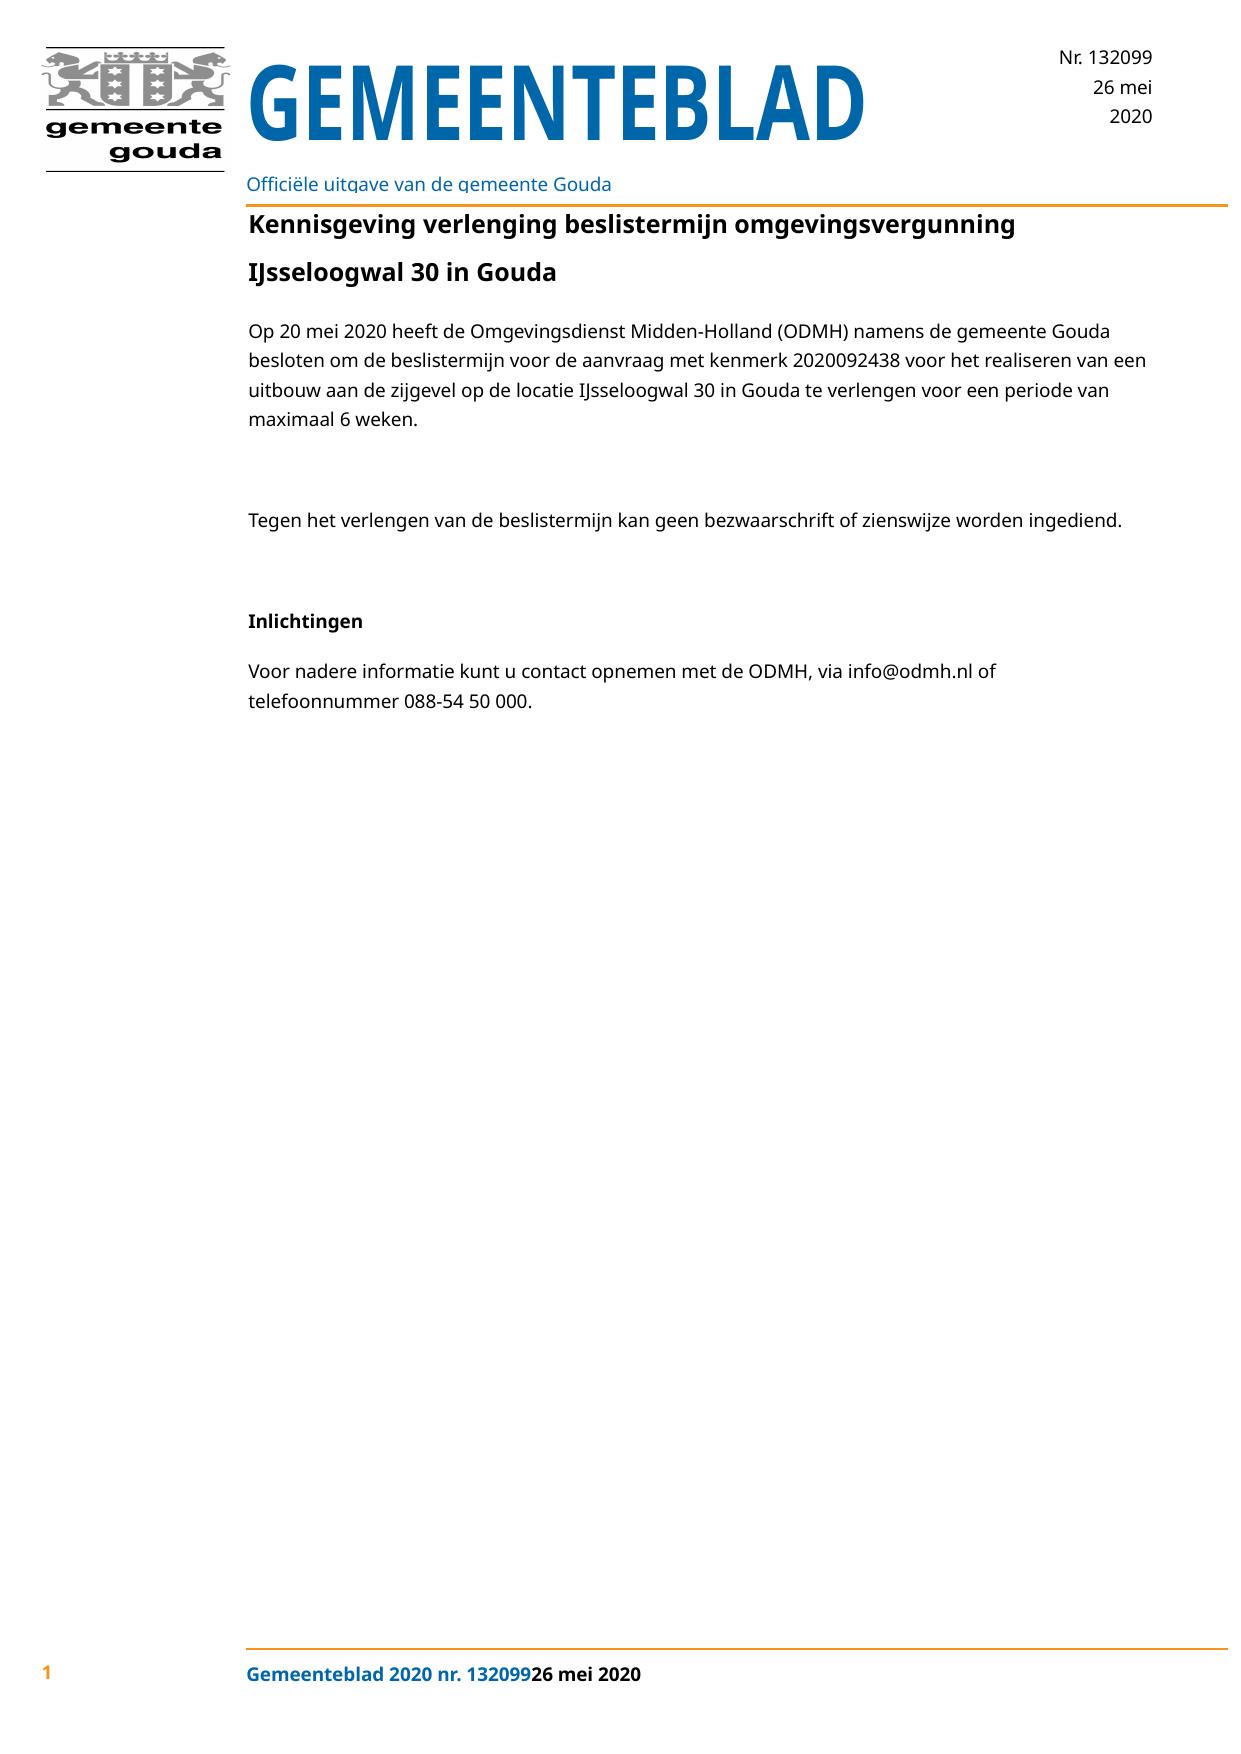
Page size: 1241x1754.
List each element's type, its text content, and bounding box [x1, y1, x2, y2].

text Tegen het verlengen van de beslistermijn kan geen bezwaarschrift of zienswijze worden ingediend. [248, 507, 1152, 533]
text Inlichtingen [248, 608, 1152, 634]
text Kennisgeving verlenging beslistermijn omgevingsvergunning IJsseloogwal 30 in Gouda [248, 207, 1152, 288]
text Voor nadere informatie kunt u contact opnemen met de ODMH, via info@odmh.nl of telefoonnummer 088-54 50 000. [248, 659, 1152, 714]
text Op 20 mei 2020 heeft de Omgevingsdienst Midden-Holland (ODMH) namens de gemeente Gouda besloten om de beslistermijn voor de aanvraag met kenmerk 2020092438 voor het realiseren van een uitbouw aan de zijgevel op de locatie IJsseloogwal 30 in Gouda te verlengen voor een periode van maximaal 6 weken. [248, 318, 1152, 432]
picture [41, 47, 231, 172]
